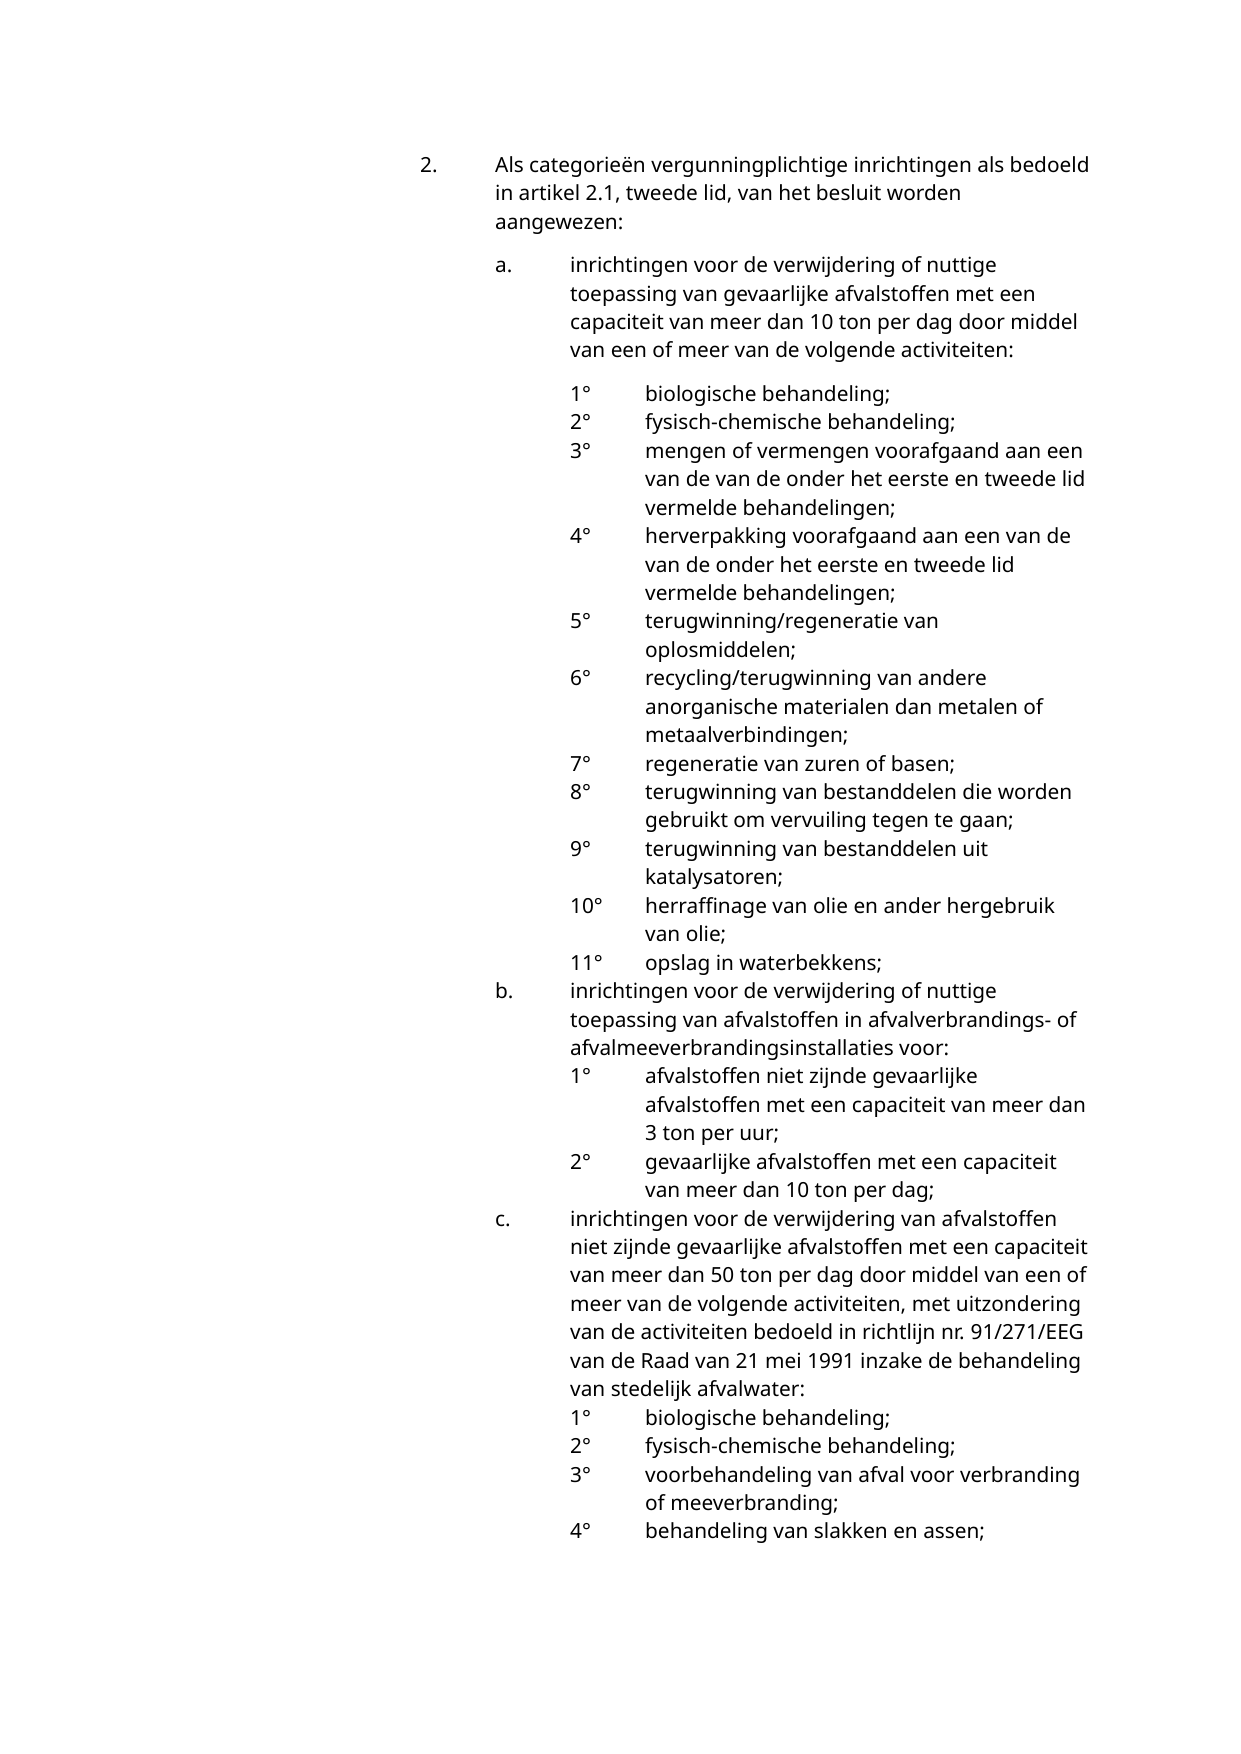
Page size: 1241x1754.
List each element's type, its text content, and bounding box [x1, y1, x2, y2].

list recycling/terugwinning van andere anorganische materialen dan metalen of metaalverbindingen; [570, 663, 1090, 749]
list opslag in waterbekkens; [570, 948, 1090, 976]
list herverpakking voorafgaand aan een van de van de onder het eerste en tweede lid vermelde behandelingen; [570, 521, 1090, 607]
list mengen of vermengen voorafgaand aan een van de van de onder het eerste en tweede lid vermelde behandelingen; [570, 436, 1090, 521]
list gevaarlijke afvalstoffen met een capaciteit van meer dan 10 ton per dag; [570, 1147, 1090, 1204]
list fysisch-chemische behandeling; [570, 1431, 1090, 1460]
list terugwinning van bestanddelen die worden gebruikt om vervuiling tegen te gaan; [570, 777, 1090, 834]
list terugwinning/regeneratie van oplosmiddelen; [570, 607, 1090, 663]
list voorbehandeling van afval voor verbranding of meeverbranding; [570, 1460, 1090, 1517]
list behandeling van slakken en assen; [570, 1517, 1090, 1545]
list biologische behandeling; [570, 379, 1090, 407]
list inrichtingen voor de verwijdering of nuttige toepassing van afvalstoffen in afvalverbrandings- of afvalmeeverbrandingsinstallaties voor: [495, 976, 1090, 1062]
list regeneratie van zuren of basen; [570, 749, 1090, 777]
list afvalstoffen niet zijnde gevaarlijke afvalstoffen met een capaciteit van meer dan 3 ton per uur; [570, 1062, 1090, 1147]
list inrichtingen voor de verwijdering van afvalstoffen niet zijnde gevaarlijke afvalstoffen met een capaciteit van meer dan 50 ton per dag door middel van een of meer van de volgende activiteiten, met uitzondering van de activiteiten bedoeld in richtlijn nr. 91/271/EEG van de Raad van 21 mei 1991 inzake de behandeling van stedelijk afvalwater: [495, 1204, 1090, 1403]
list fysisch-chemische behandeling; [570, 407, 1090, 436]
list Als categorieën vergunningplichtige inrichtingen als bedoeld in artikel 2.1, tweede lid, van het besluit worden aangewezen: [420, 150, 1090, 235]
list biologische behandeling; [570, 1403, 1090, 1431]
list terugwinning van bestanddelen uit katalysatoren; [570, 834, 1090, 891]
list inrichtingen voor de verwijdering of nuttige toepassing van gevaarlijke afvalstoffen met een capaciteit van meer dan 10 ton per dag door middel van een of meer van de volgende activiteiten: [495, 250, 1090, 364]
list herraffinage van olie en ander hergebruik van olie; [570, 891, 1090, 948]
